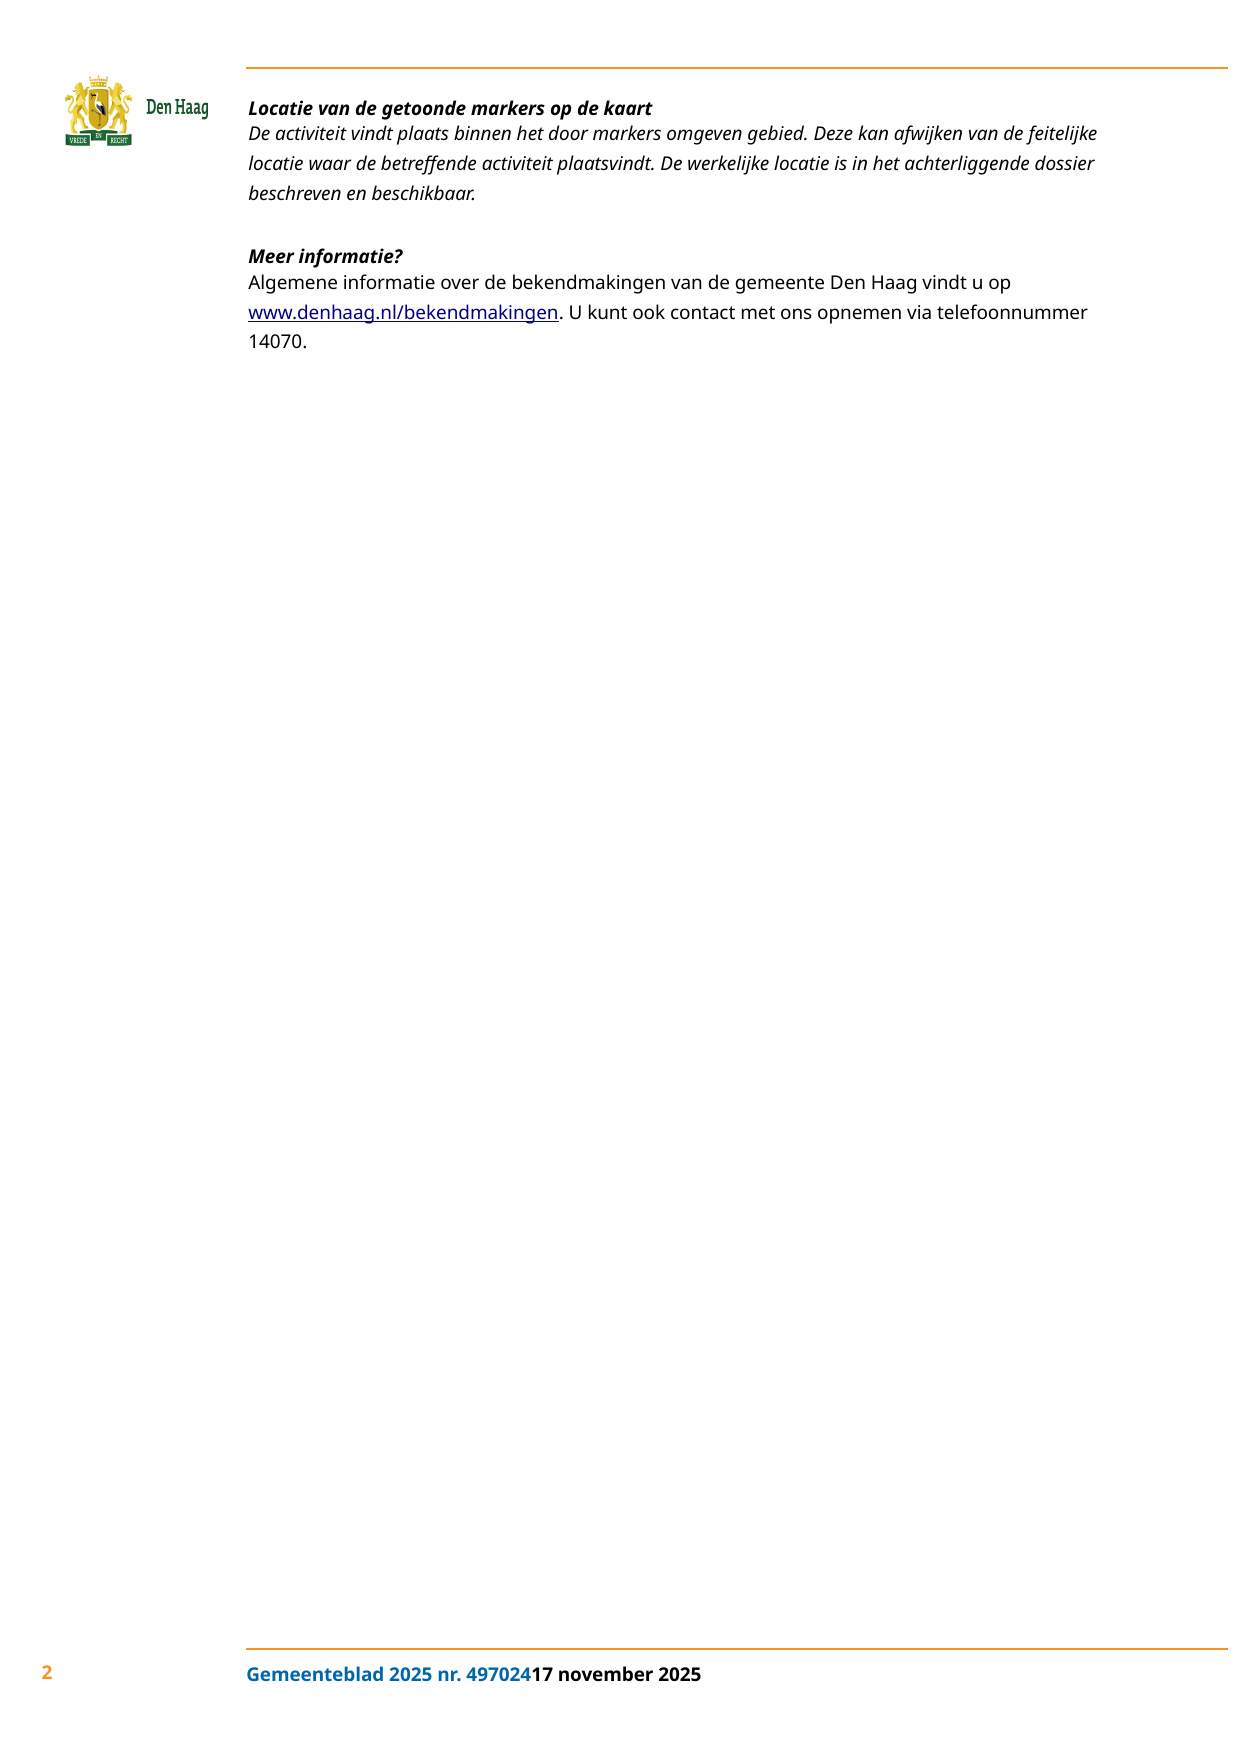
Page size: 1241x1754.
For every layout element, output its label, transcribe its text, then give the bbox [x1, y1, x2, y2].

picture [41, 47, 231, 172]
text Locatie van de getoonde markers op de kaart [248, 95, 1152, 121]
text Algemene informatie over de bekendmakingen van de gemeente Den Haag vindt u op www.denhaag.nl/bekendmakingen. U kunt ook contact met ons opnemen via telefoonnummer 14070. [248, 269, 1152, 354]
text Meer informatie? [248, 244, 1152, 269]
text De activiteit vindt plaats binnen het door markers omgeven gebied. Deze kan afwijken van de feitelijke locatie waar de betreffende activiteit plaatsvindt. De werkelijke locatie is in het achterliggende dossier beschreven en beschikbaar. [248, 121, 1152, 205]
